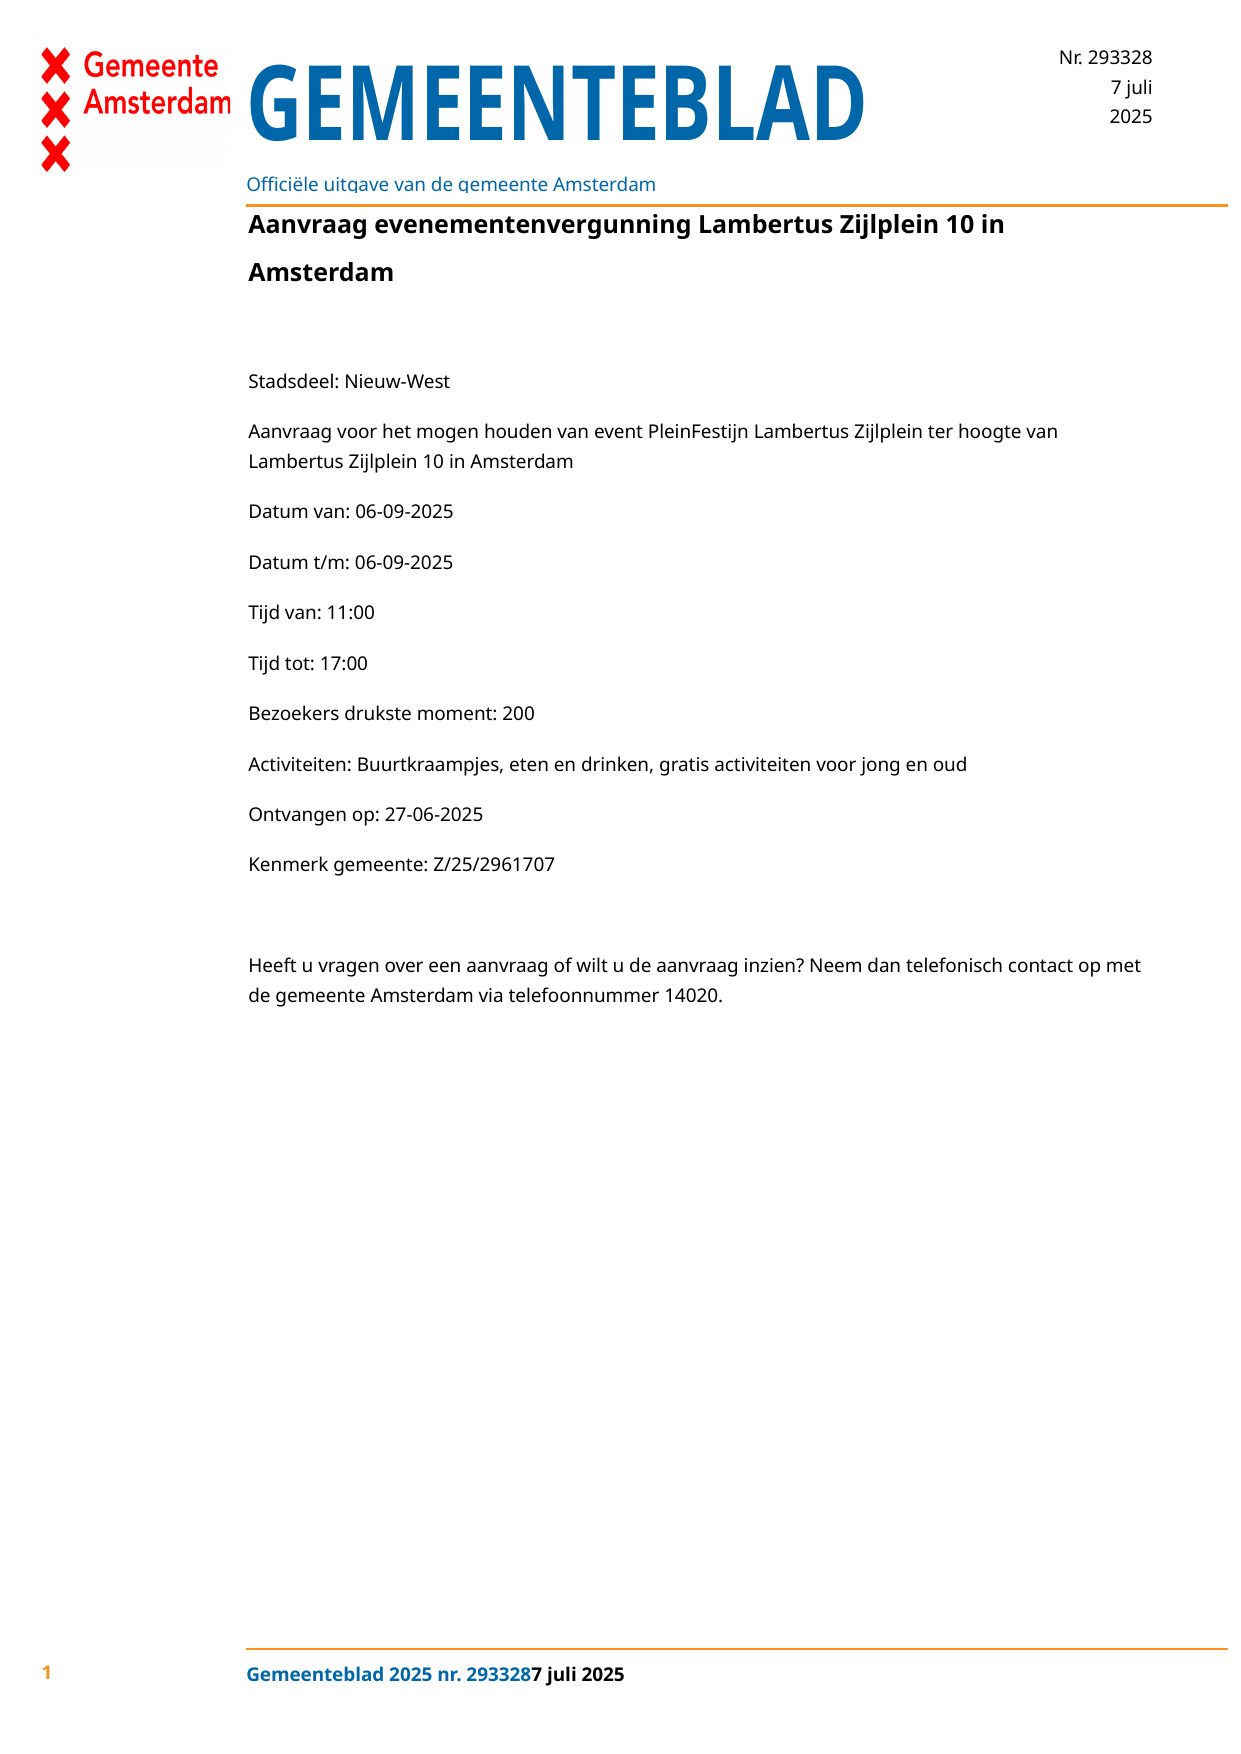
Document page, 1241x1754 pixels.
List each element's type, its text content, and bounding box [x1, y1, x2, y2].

text Kenmerk gemeente: Z/25/2961707 [248, 852, 1152, 877]
text Aanvraag evenementenvergunning Lambertus Zijlplein 10 in Amsterdam [248, 207, 1152, 288]
text Stadsdeel: Nieuw-West [248, 368, 1152, 394]
text Datum t/m: 06-09-2025 [248, 549, 1152, 575]
text Tijd tot: 17:00 [248, 650, 1152, 676]
text Activiteiten: Buurtkraampjes, eten en drinken, gratis activiteiten voor jong en oud [248, 751, 1152, 777]
text Bezoekers drukste moment: 200 [248, 700, 1152, 726]
picture [41, 47, 231, 172]
text Ontvangen op: 27-06-2025 [248, 801, 1152, 827]
text Aanvraag voor het mogen houden van event PleinFestijn Lambertus Zijlplein ter hoogte van Lambertus Zijlplein 10 in Amsterdam [248, 419, 1152, 474]
text Tijd van: 11:00 [248, 599, 1152, 625]
text Heeft u vragen over een aanvraag of wilt u de aanvraag inzien? Neem dan telefonisch contact op met de gemeente Amsterdam via telefoonnummer 14020. [248, 952, 1152, 1008]
text Datum van: 06-09-2025 [248, 499, 1152, 524]
